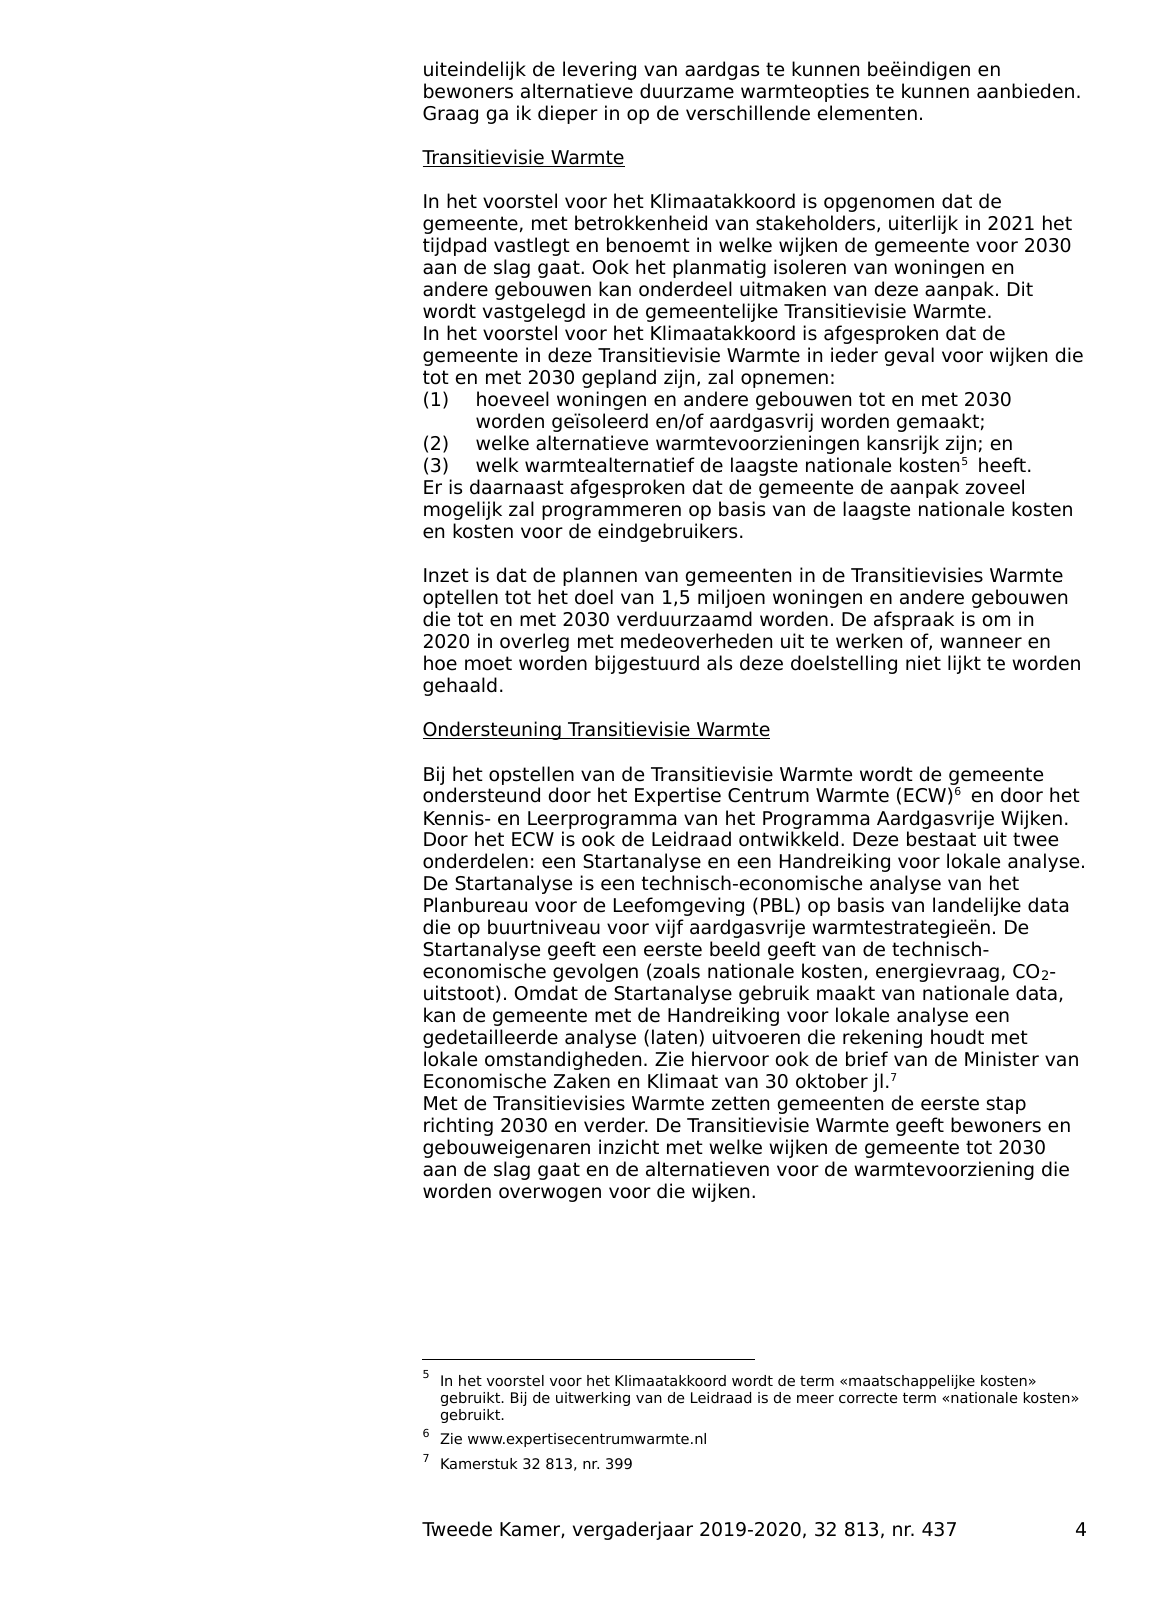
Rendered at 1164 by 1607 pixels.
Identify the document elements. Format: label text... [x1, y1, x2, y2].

text (3) welk warmtealternatief de laagste nationale kosten heeft. [422, 455, 1087, 477]
text Zie www.expertisecentrumwarmte.nl [422, 1427, 1087, 1449]
text Kamerstuk 32 813, nr. 399 [422, 1452, 1087, 1474]
text In het voorstel voor het Klimaatakkoord is afgesproken dat de gemeente in deze Transitievisie Warmte in ieder geval voor wijken die tot en met 2030 gepland zijn, zal opnemen: [422, 323, 1087, 389]
text Er is daarnaast afgesproken dat de gemeente de aanpak zoveel mogelijk zal programmeren op basis van de laagste nationale kosten en kosten voor de eindgebruikers. [422, 477, 1087, 543]
text Bij het opstellen van de Transitievisie Warmte wordt de gemeente ondersteund door het Expertise Centrum Warmte (ECW) en door het Kennis- en Leerprogramma van het Programma Aardgasvrije Wijken. Door het ECW is ook de Leidraad ontwikkeld. Deze bestaat uit twee onderdelen: een Startanalyse en een Handreiking voor lokale analyse. De Startanalyse is een technisch-economische analyse van het Planbureau voor de Leefomgeving (PBL) op basis van landelijke data die op buurtniveau voor vijf aardgasvrije warmtestrategieën. De Startanalyse geeft een eerste beeld geeft van de technisch-economische gevolgen (zoals nationale kosten, energievraag, CO2-uitstoot). Omdat de Startanalyse gebruik maakt van nationale data, kan de gemeente met de Handreiking voor lokale analyse een gedetailleerde analyse (laten) uitvoeren die rekening houdt met lokale omstandigheden. Zie hiervoor ook de brief van de Minister van Economische Zaken en Klimaat van 30 oktober jl. [422, 763, 1087, 1093]
text uiteindelijk de levering van aardgas te kunnen beëindigen en bewoners alternatieve duurzame warmteopties te kunnen aanbieden. Graag ga ik dieper in op de verschillende elementen. [422, 59, 1087, 125]
subtitle Ondersteuning Transitievisie Warmte [422, 719, 1087, 741]
text Inzet is dat de plannen van gemeenten in de Transitievisies Warmte optellen tot het doel van 1,5 miljoen woningen en andere gebouwen die tot en met 2030 verduurzaamd worden. De afspraak is om in 2020 in overleg met medeoverheden uit te werken of, wanneer en hoe moet worden bijgestuurd als deze doelstelling niet lijkt te worden gehaald. [422, 565, 1087, 697]
text (1) hoeveel woningen en andere gebouwen tot en met 2030 worden geïsoleerd en/of aardgasvrij worden gemaakt; [422, 389, 1087, 433]
text (2) welke alternatieve warmtevoorzieningen kansrijk zijn; en [422, 433, 1087, 455]
text In het voorstel voor het Klimaatakkoord is opgenomen dat de gemeente, met betrokkenheid van stakeholders, uiterlijk in 2021 het tijdpad vastlegt en benoemt in welke wijken de gemeente voor 2030 aan de slag gaat. Ook het planmatig isoleren van woningen en andere gebouwen kan onderdeel uitmaken van deze aanpak. Dit wordt vastgelegd in de gemeentelijke Transitievisie Warmte. [422, 191, 1087, 323]
text Met de Transitievisies Warmte zetten gemeenten de eerste stap richting 2030 en verder. De Transitievisie Warmte geeft bewoners en gebouweigenaren inzicht met welke wijken de gemeente tot 2030 aan de slag gaat en de alternatieven voor de warmtevoorziening die worden overwogen voor die wijken. [422, 1093, 1087, 1203]
text In het voorstel voor het Klimaatakkoord wordt de term «maatschappelijke kosten» gebruikt. Bij de uitwerking van de Leidraad is de meer correcte term «nationale kosten» gebruikt. [422, 1368, 1087, 1424]
subtitle Transitievisie Warmte [422, 147, 1087, 169]
